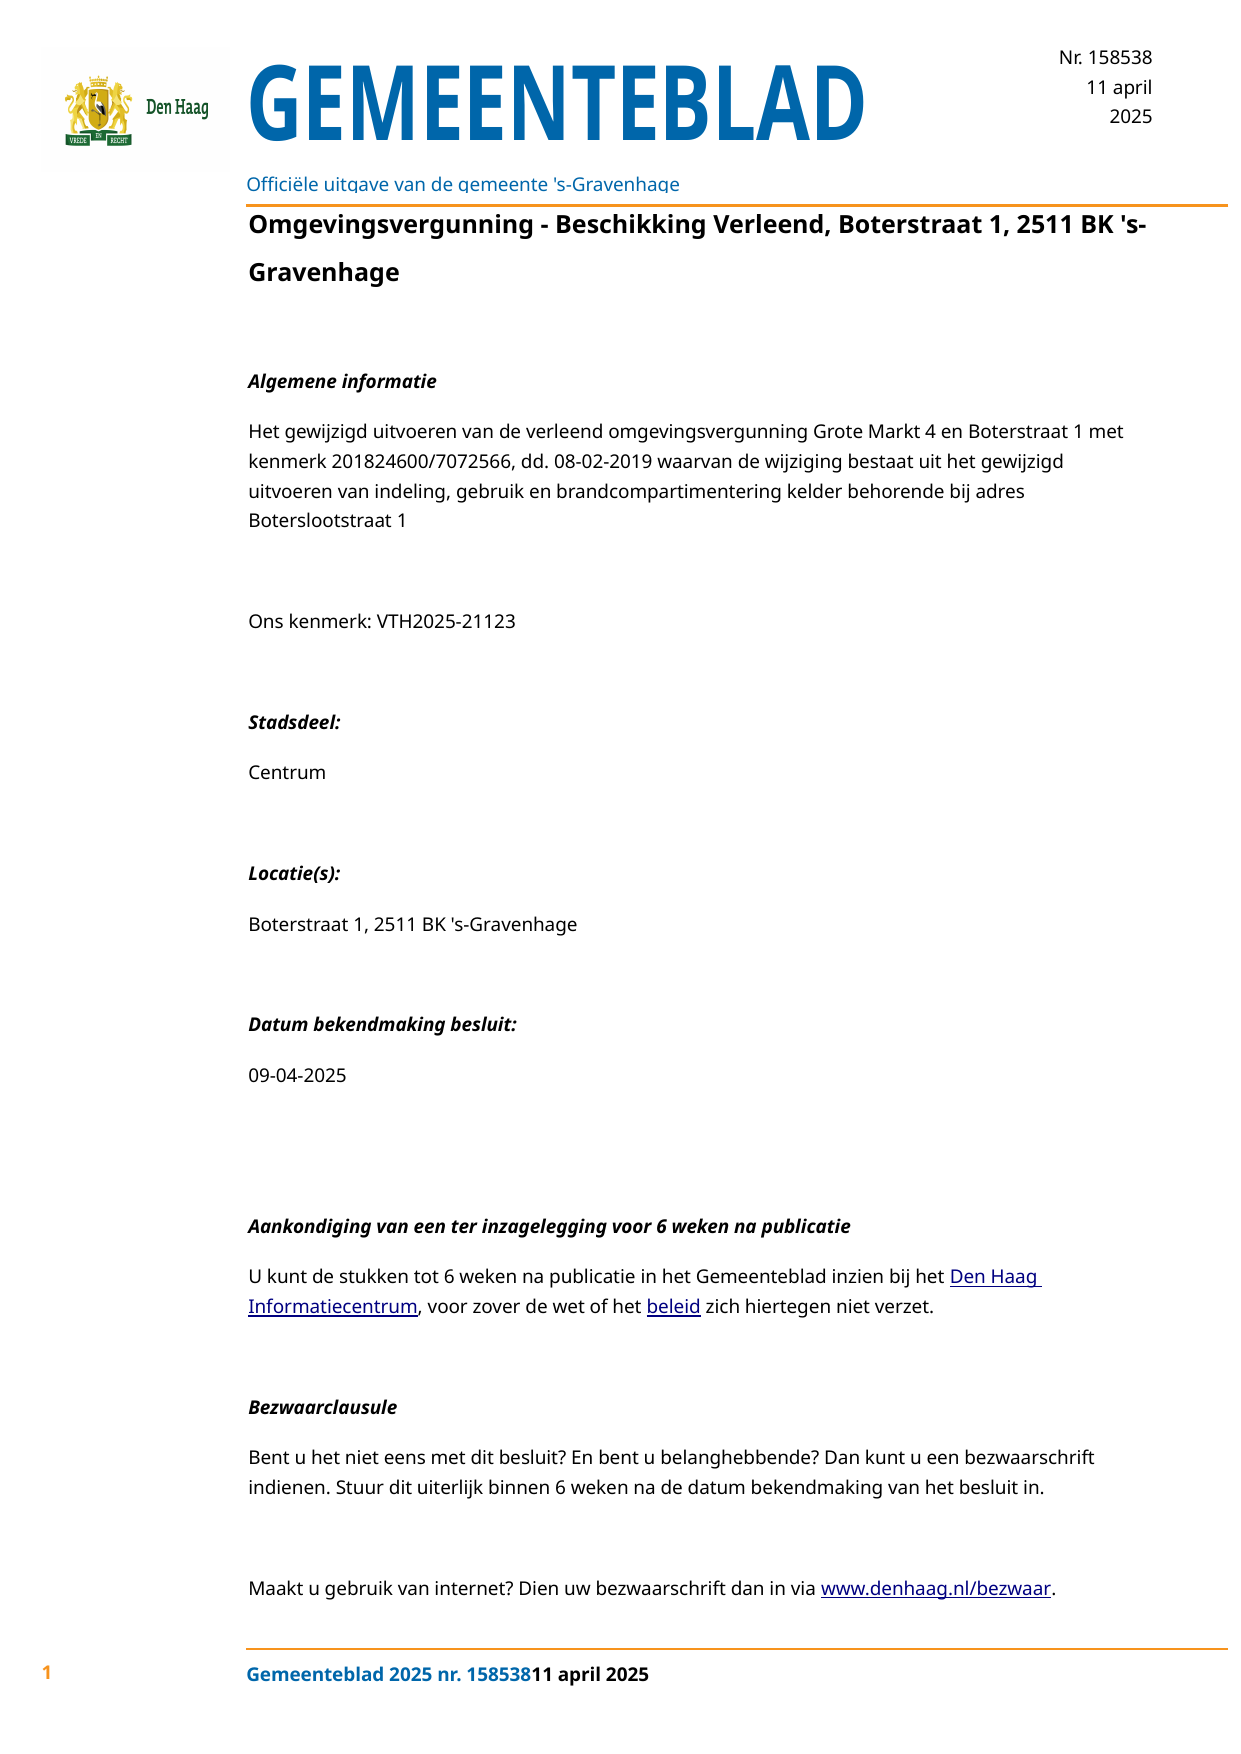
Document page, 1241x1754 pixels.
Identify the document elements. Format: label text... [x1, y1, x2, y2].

text U kunt de stukken tot 6 weken na publicatie in het Gemeenteblad inzien bij het Den Haag Informatiecentrum, voor zover de wet of het beleid zich hiertegen niet verzet. [248, 1264, 1152, 1319]
text Maakt u gebruik van internet? Dien uw bezwaarschrift dan in via www.denhaag.nl/bezwaar. [248, 1575, 1152, 1601]
picture [41, 47, 231, 172]
text Centrum [248, 759, 1152, 785]
text Omgevingsvergunning - Beschikking Verleend, Boterstraat 1, 2511 BK 's-Gravenhage [248, 207, 1152, 288]
text 09-04-2025 [248, 1062, 1152, 1088]
text Stadsdeel: [248, 709, 1152, 735]
text Ons kenmerk: VTH2025-21123 [248, 608, 1152, 634]
text Bezwaarclausule [248, 1394, 1152, 1420]
text Locatie(s): [248, 860, 1152, 886]
text Het gewijzigd uitvoeren van de verleend omgevingsvergunning Grote Markt 4 en Boterstraat 1 met kenmerk 201824600/7072566, dd. 08-02-2019 waarvan de wijziging bestaat uit het gewijzigd uitvoeren van indeling, gebruik en brandcompartimentering kelder behorende bij adres Boterslootstraat 1 [248, 419, 1152, 533]
text Datum bekendmaking besluit: [248, 1012, 1152, 1037]
text Aankondiging van een ter inzagelegging voor 6 weken na publicatie [248, 1213, 1152, 1239]
text Boterstraat 1, 2511 BK 's-Gravenhage [248, 911, 1152, 937]
text Bent u het niet eens met dit besluit? En bent u belanghebbende? Dan kunt u een bezwaarschrift indienen. Stuur dit uiterlijk binnen 6 weken na de datum bekendmaking van het besluit in. [248, 1444, 1152, 1500]
text Algemene informatie [248, 368, 1152, 394]
